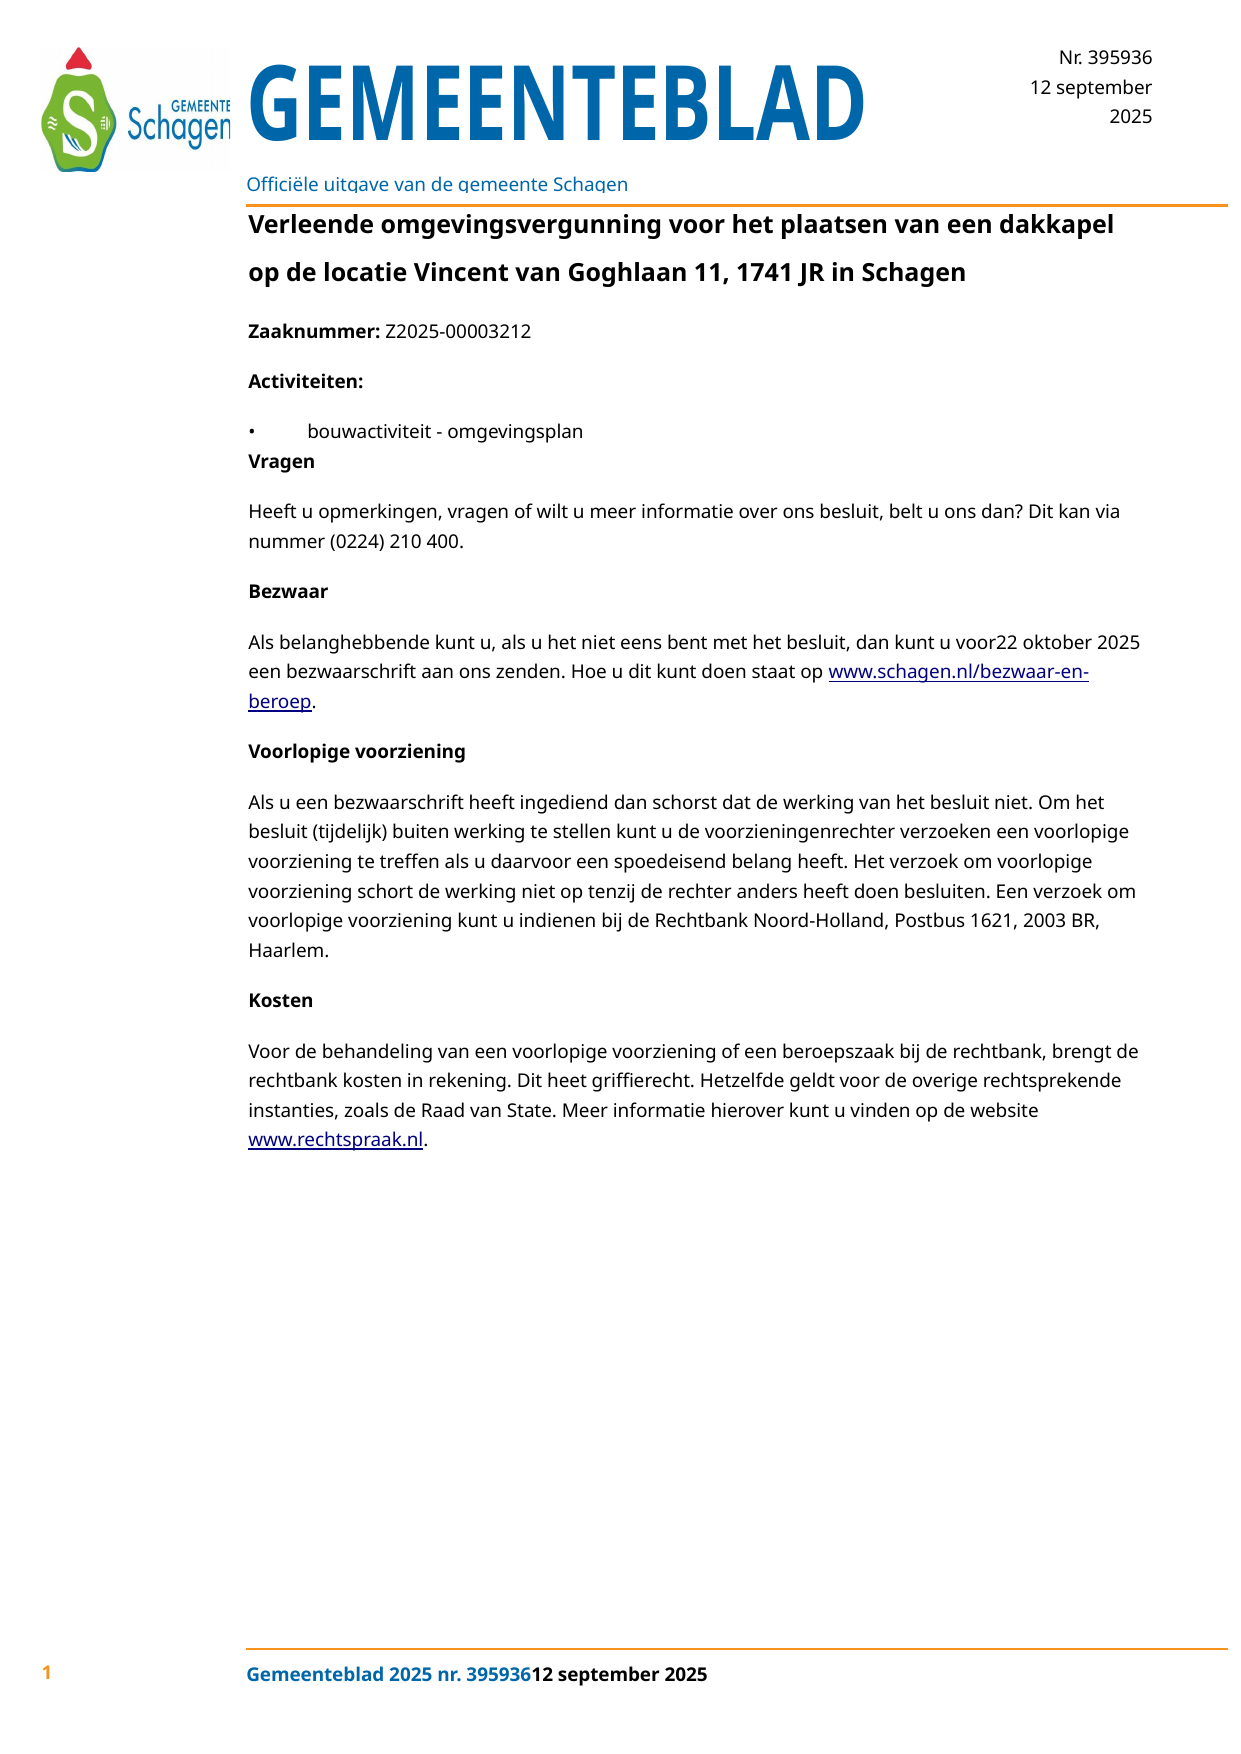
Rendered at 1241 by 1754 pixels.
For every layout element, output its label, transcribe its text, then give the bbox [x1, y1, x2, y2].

text Kosten [248, 987, 1152, 1013]
text Zaaknummer: Z2025-00003212 [248, 318, 1152, 344]
text Vragen [248, 448, 1152, 474]
text Voorlopige voorziening [248, 739, 1152, 764]
text Als u een bezwaarschrift heeft ingediend dan schorst dat de werking van het besluit niet. Om het besluit (tijdelijk) buiten werking te stellen kunt u de voorzieningenrechter verzoeken een voorlopige voorziening te treffen als u daarvoor een spoedeisend belang heeft. Het verzoek om voorlopige voorziening schort de werking niet op tenzij de rechter anders heeft doen besluiten. Een verzoek om voorlopige voorziening kunt u indienen bij de Rechtbank Noord-Holland, Postbus 1621, 2003 BR, Haarlem. [248, 789, 1152, 963]
text Voor de behandeling van een voorlopige voorziening of een beroepszaak bij de rechtbank, brengt de rechtbank kosten in rekening. Dit heet griffierecht. Hetzelfde geldt voor de overige rechtsprekende instanties, zoals de Raad van State. Meer informatie hierover kunt u vinden op de website www.rechtspraak.nl. [248, 1038, 1152, 1152]
text Bezwaar [248, 579, 1152, 604]
text Verleende omgevingsvergunning voor het plaatsen van een dakkapel op de locatie Vincent van Goghlaan 11, 1741 JR in Schagen [248, 207, 1152, 288]
list bouwactiviteit - omgevingsplan [248, 419, 1152, 444]
text Als belanghebbende kunt u, als u het niet eens bent met het besluit, dan kunt u voor22 oktober 2025 een bezwaarschrift aan ons zenden. Hoe u dit kunt doen staat op www.schagen.nl/bezwaar-en-beroep. [248, 629, 1152, 714]
picture [41, 47, 231, 172]
text Heeft u opmerkingen, vragen of wilt u meer informatie over ons besluit, belt u ons dan? Dit kan via nummer (0224) 210 400. [248, 499, 1152, 554]
text Activiteiten: [248, 368, 1152, 394]
